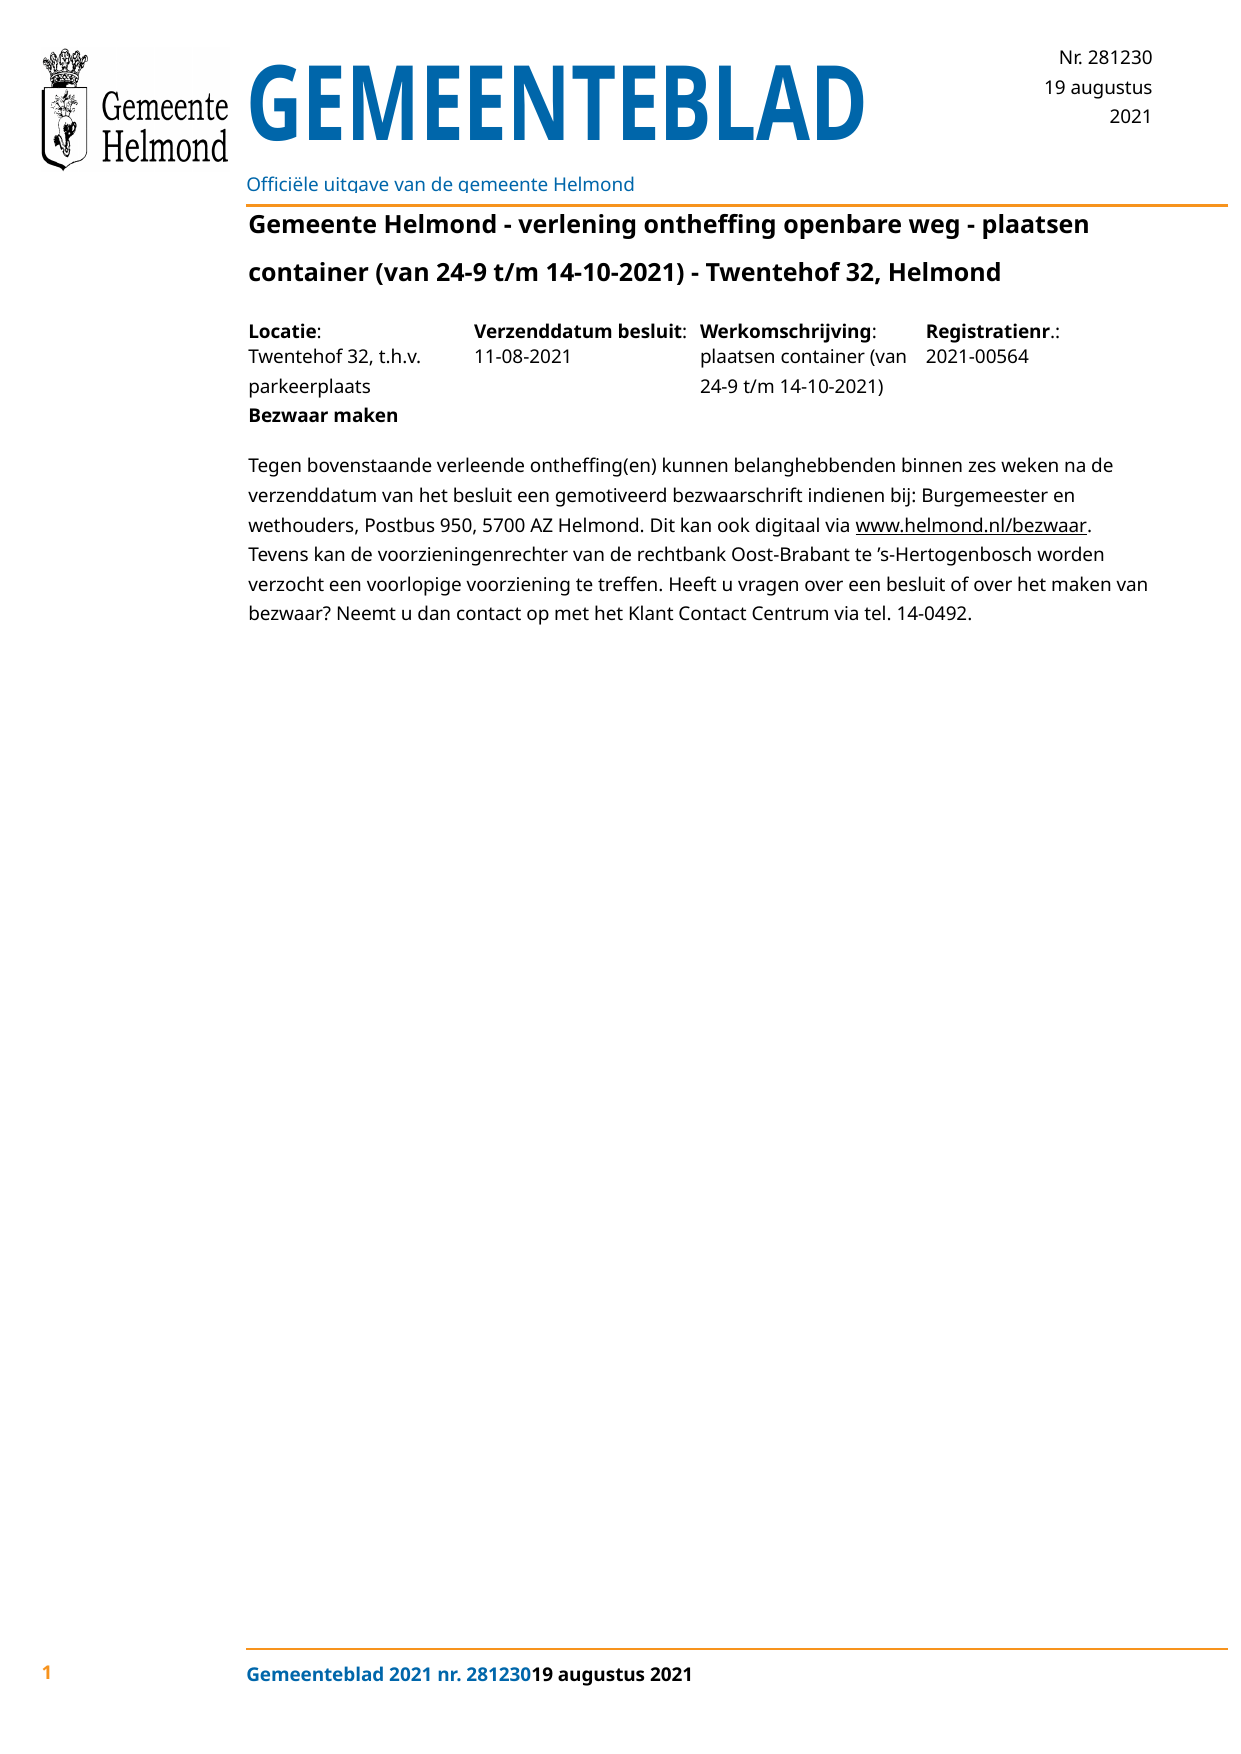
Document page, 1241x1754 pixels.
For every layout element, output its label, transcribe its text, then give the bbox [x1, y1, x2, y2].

table_cell Twentehof 32, t.h.v. parkeerplaats [248, 344, 474, 399]
table_cell 2021-00564 [926, 344, 1152, 399]
text Bezwaar maken [248, 402, 1152, 428]
table_header Registratienr.: [926, 318, 1152, 344]
picture [41, 47, 231, 172]
table_header Verzenddatum besluit: [474, 318, 700, 344]
table_cell plaatsen container (van 24-9 t/m 14-10-2021) [700, 344, 926, 399]
text Tegen bovenstaande verleende ontheffing(en) kunnen belanghebbenden binnen zes weken na de verzenddatum van het besluit een gemotiveerd bezwaarschrift indienen bij: Burgemeester en wethouders, Postbus 950, 5700 AZ Helmond. Dit kan ook digitaal via www.helmond.nl/bezwaar. Tevens kan de voorzieningenrechter van de rechtbank Oost-Brabant te ’s-Hertogenbosch worden verzocht een voorlopige voorziening te treffen. Heeft u vragen over een besluit of over het maken van bezwaar? Neemt u dan contact op met het Klant Contact Centrum via tel. 14-0492. [248, 453, 1152, 626]
table_header Werkomschrijving: [700, 318, 926, 344]
table_header Locatie: [248, 318, 474, 344]
text Gemeente Helmond - verlening ontheffing openbare weg - plaatsen container (van 24-9 t/m 14-10-2021) - Twentehof 32, Helmond [248, 207, 1152, 288]
table_cell 11-08-2021 [474, 344, 700, 399]
